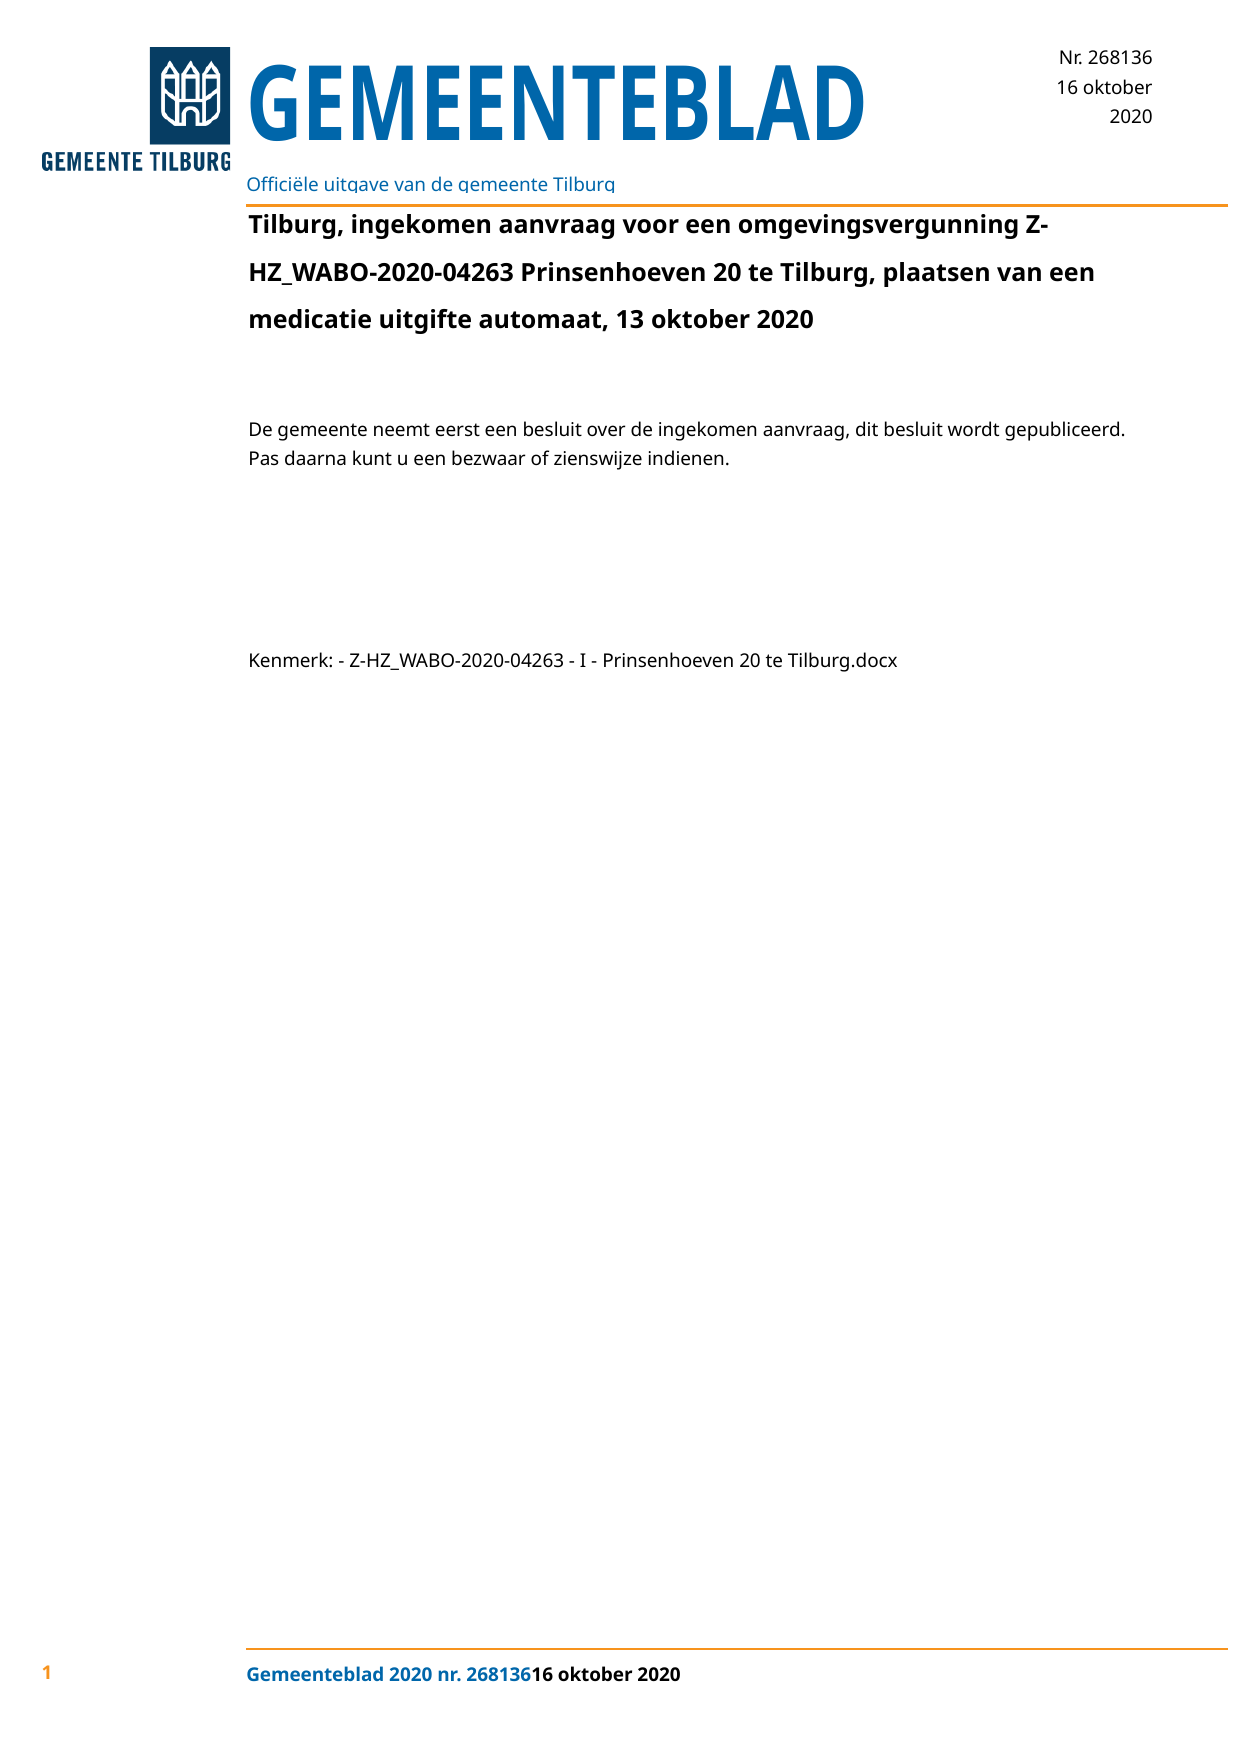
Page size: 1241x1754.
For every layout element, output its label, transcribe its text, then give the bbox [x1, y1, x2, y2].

picture [41, 47, 231, 172]
text De gemeente neemt eerst een besluit over de ingekomen aanvraag, dit besluit wordt gepubliceerd. Pas daarna kunt u een bezwaar of zienswijze indienen. [248, 416, 1152, 471]
text Kenmerk: - Z-HZ_WABO-2020-04263 - I - Prinsenhoeven 20 te Tilburg.docx [248, 647, 1152, 673]
text Tilburg, ingekomen aanvraag voor een omgevingsvergunning Z-HZ_WABO-2020-04263 Prinsenhoeven 20 te Tilburg, plaatsen van een medicatie uitgifte automaat, 13 oktober 2020 [248, 207, 1152, 336]
